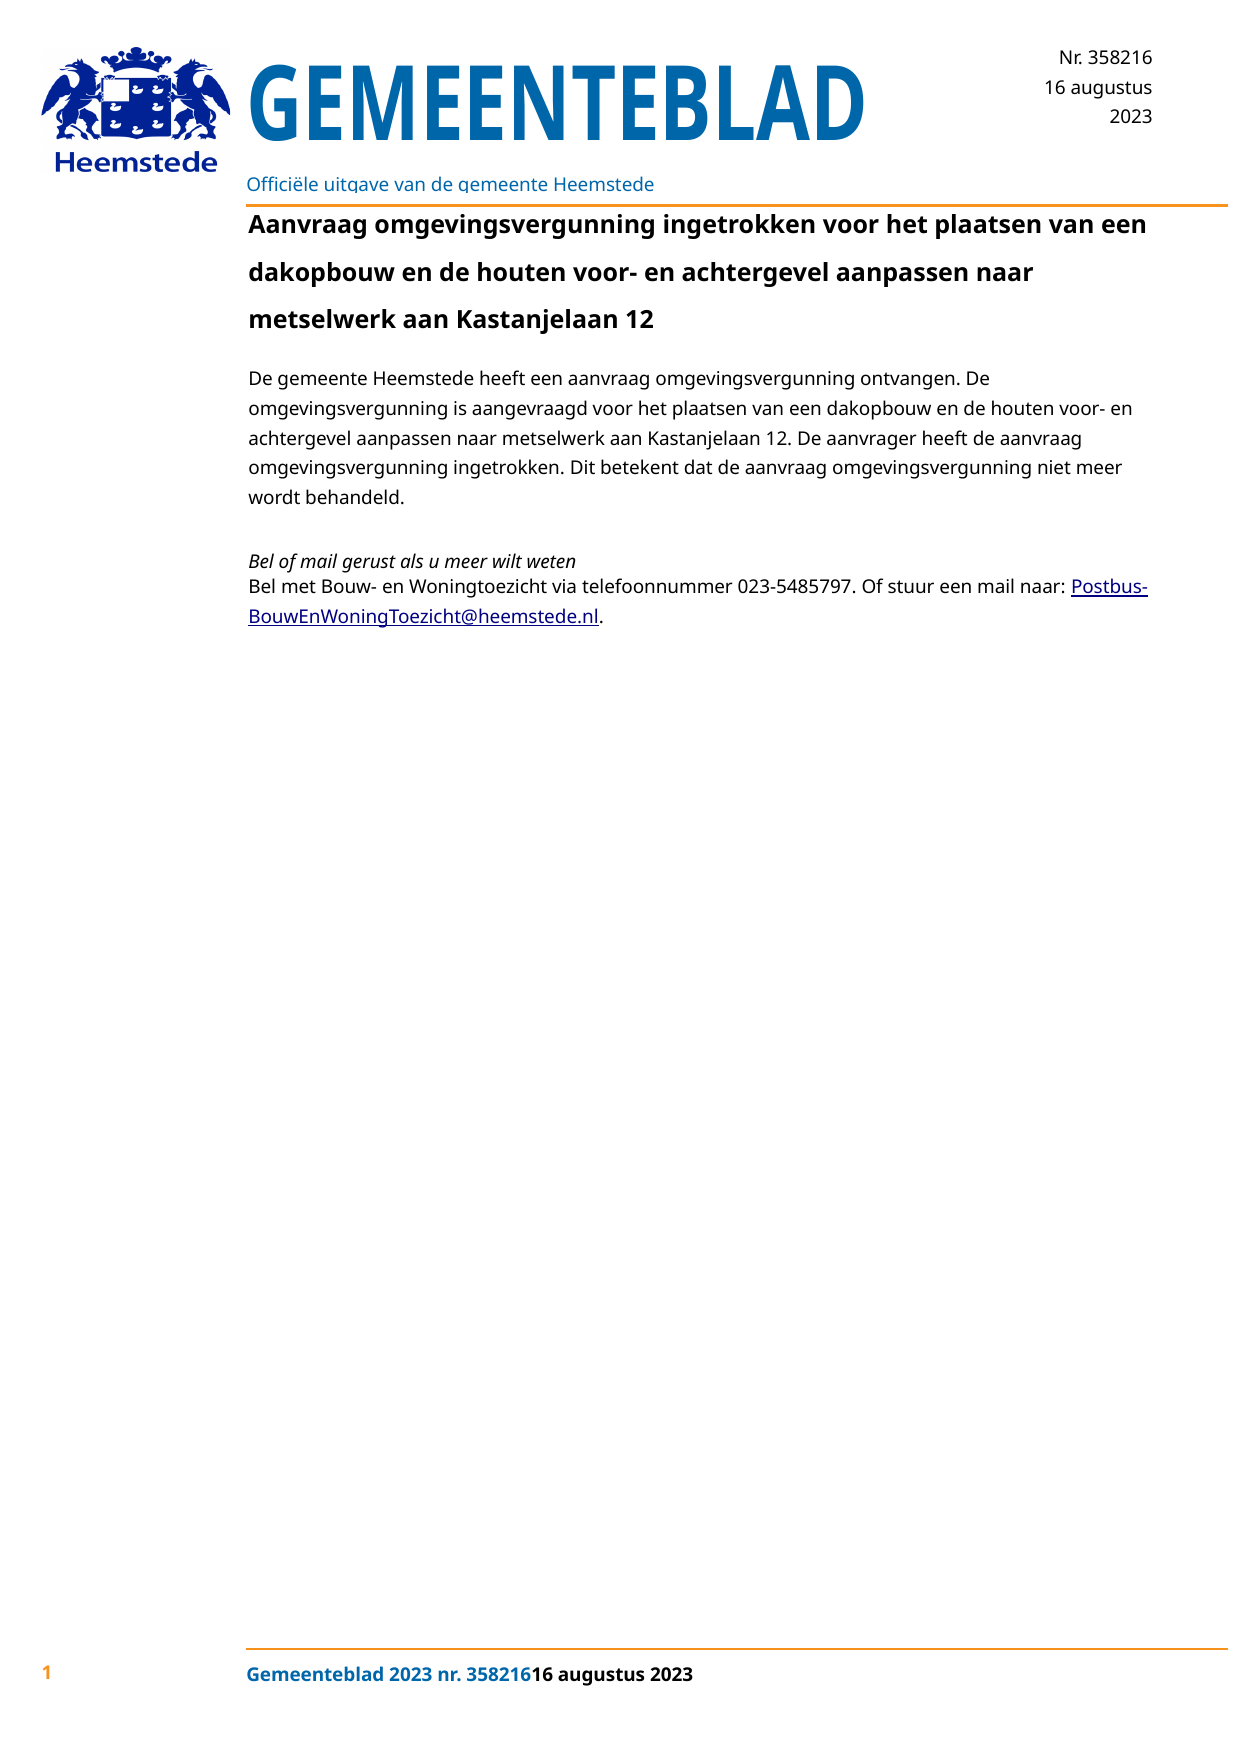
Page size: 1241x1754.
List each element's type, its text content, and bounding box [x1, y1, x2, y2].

picture [41, 47, 231, 172]
text Bel of mail gerust als u meer wilt weten [248, 548, 1152, 573]
text Aanvraag omgevingsvergunning ingetrokken voor het plaatsen van een dakopbouw en de houten voor- en achtergevel aanpassen naar metselwerk aan Kastanjelaan 12 [248, 207, 1152, 336]
text Bel met Bouw- en Woningtoezicht via telefoonnummer 023-5485797. Of stuur een mail naar: Postbus-BouwEnWoningToezicht@heemstede.nl. [248, 573, 1152, 629]
text De gemeente Heemstede heeft een aanvraag omgevingsvergunning ontvangen. De omgevingsvergunning is aangevraagd voor het plaatsen van een dakopbouw en de houten voor- en achtergevel aanpassen naar metselwerk aan Kastanjelaan 12. De aanvrager heeft de aanvraag omgevingsvergunning ingetrokken. Dit betekent dat de aanvraag omgevingsvergunning niet meer wordt behandeld. [248, 366, 1152, 509]
